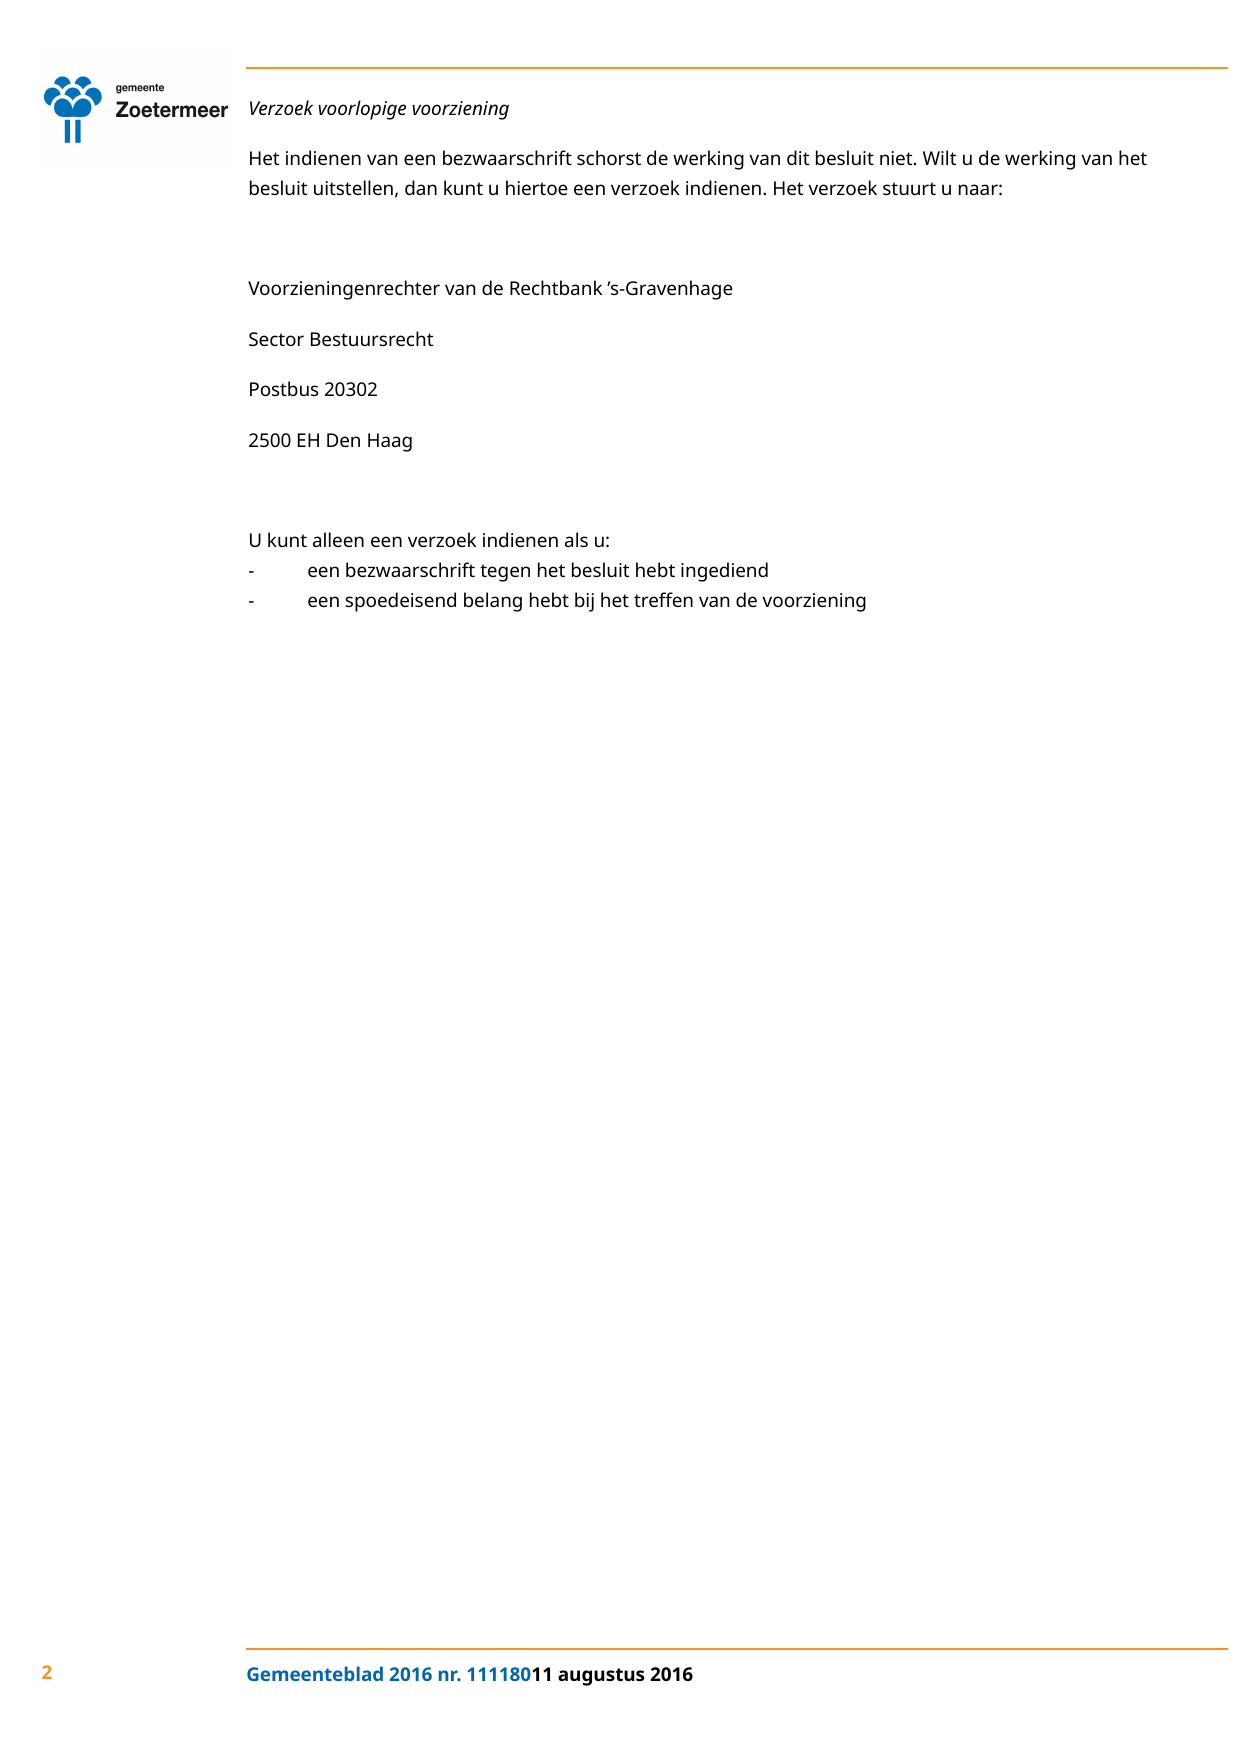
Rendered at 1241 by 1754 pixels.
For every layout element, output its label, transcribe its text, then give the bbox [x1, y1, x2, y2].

text 2500 EH Den Haag [248, 427, 1152, 453]
picture [41, 47, 231, 172]
text Sector Bestuursrecht [248, 326, 1152, 352]
list een spoedeisend belang hebt bij het treffen van de voorziening [248, 587, 1152, 613]
text Het indienen van een bezwaarschrift schorst de werking van dit besluit niet. Wilt u de werking van het besluit uitstellen, dan kunt u hiertoe een verzoek indienen. Het verzoek stuurt u naar: [248, 145, 1152, 201]
list een bezwaarschrift tegen het besluit hebt ingediend [248, 557, 1152, 583]
text Verzoek voorlopige voorziening [248, 95, 1152, 121]
text U kunt alleen een verzoek indienen als u: [248, 528, 1152, 553]
text Voorzieningenrechter van de Rechtbank ’s-Gravenhage [248, 276, 1152, 301]
text Postbus 20302 [248, 376, 1152, 402]
